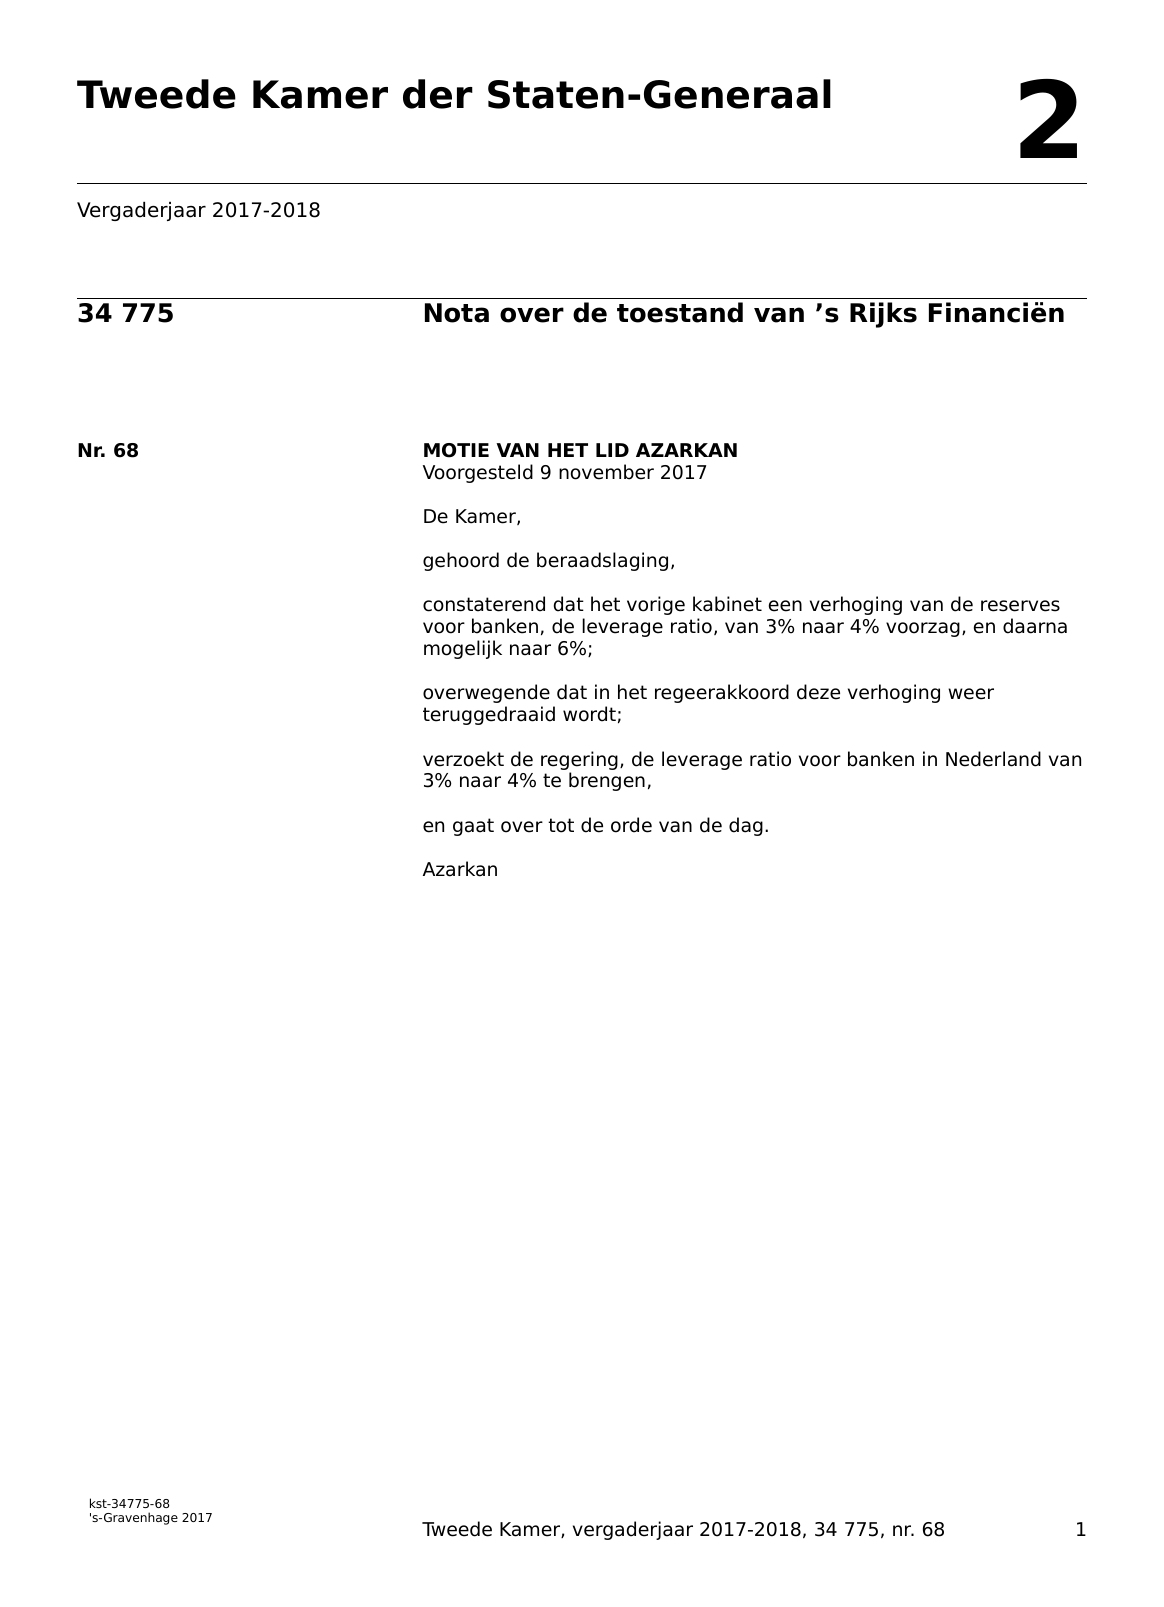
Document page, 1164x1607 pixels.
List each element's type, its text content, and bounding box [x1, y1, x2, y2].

text en gaat over tot de orde van de dag. [422, 814, 1087, 837]
subtitle Nr. 68 MOTIE VAN HET LID AZARKAN [77, 440, 1087, 462]
text gehoord de beraadslaging, [422, 550, 1087, 572]
text De Kamer, [422, 506, 1087, 528]
text kst-34775-68 [88, 1497, 323, 1511]
table_cell Vergaderjaar 2017-2018 [77, 184, 1087, 298]
text verzoekt de regering, de leverage ratio voor banken in Nederland van 3% naar 4% te brengen, [422, 748, 1087, 792]
subtitle 34 775 Nota over de toestand van ’s Rijks Financiën [77, 299, 1087, 329]
text Voorgesteld 9 november 2017 [422, 462, 1087, 484]
text Azarkan [422, 859, 1087, 881]
text overwegende dat in het regeerakkoord deze verhoging weer teruggedraaid wordt; [422, 682, 1087, 726]
table_header 2 [886, 59, 1087, 183]
text constaterend dat het vorige kabinet een verhoging van de reserves voor banken, de leverage ratio, van 3% naar 4% voorzag, en daarna mogelijk naar 6%; [422, 594, 1087, 660]
table_header Tweede Kamer der Staten-Generaal [77, 59, 886, 183]
text 's-Gravenhage 2017 [88, 1511, 323, 1525]
